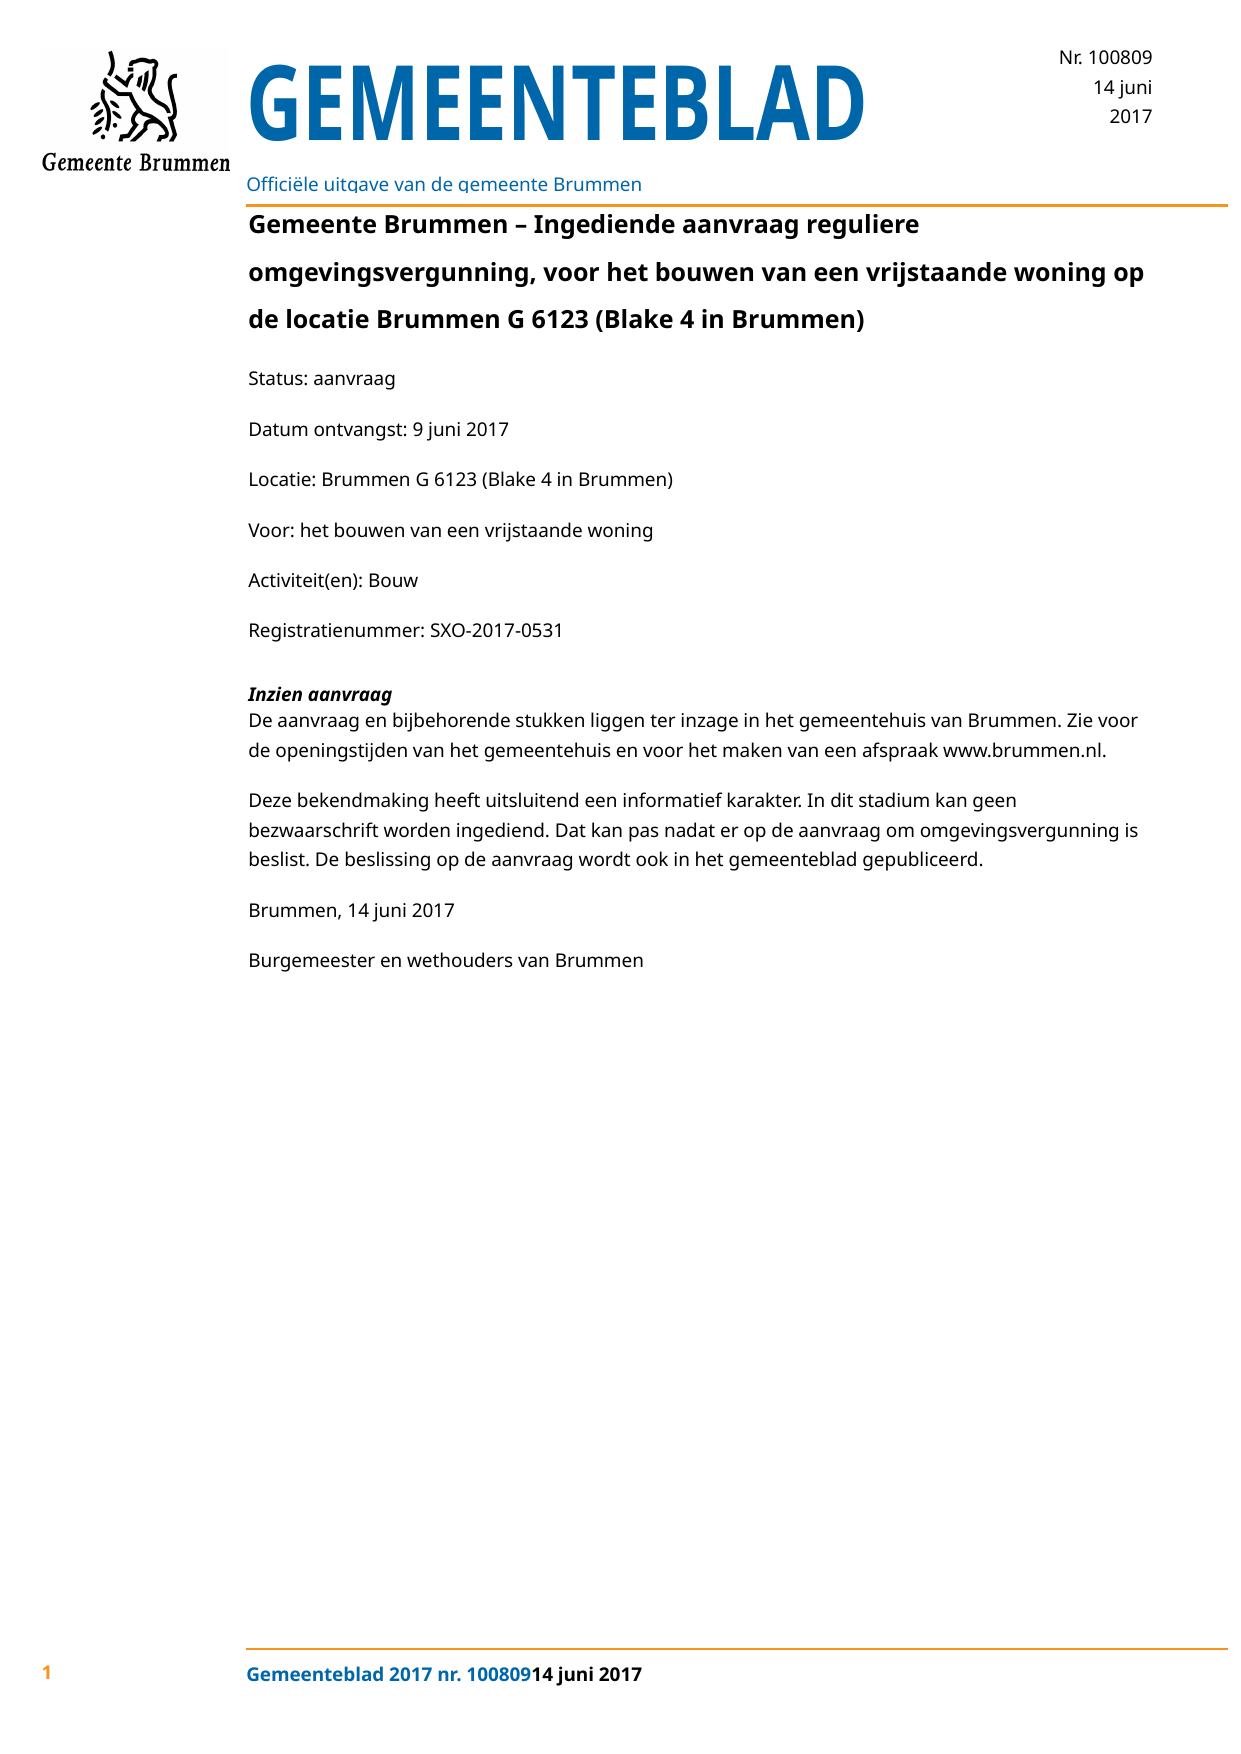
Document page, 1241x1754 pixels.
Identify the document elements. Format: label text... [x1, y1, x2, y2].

text Brummen, 14 juni 2017 [248, 897, 1152, 923]
text Gemeente Brummen – Ingediende aanvraag reguliere omgevingsvergunning, voor het bouwen van een vrijstaande woning op de locatie Brummen G 6123 (Blake 4 in Brummen) [248, 207, 1152, 336]
text Inzien aanvraag [248, 682, 1152, 707]
picture [41, 47, 231, 172]
text Registratienummer: SXO-2017-0531 [248, 618, 1152, 643]
text Datum ontvangst: 9 juni 2017 [248, 416, 1152, 442]
text Deze bekendmaking heeft uitsluitend een informatief karakter. In dit stadium kan geen bezwaarschrift worden ingediend. Dat kan pas nadat er op de aanvraag om omgevingsvergunning is beslist. De beslissing op de aanvraag wordt ook in het gemeenteblad gepubliceerd. [248, 787, 1152, 872]
text Burgemeester en wethouders van Brummen [248, 947, 1152, 973]
text Voor: het bouwen van een vrijstaande woning [248, 517, 1152, 542]
text De aanvraag en bijbehorende stukken liggen ter inzage in het gemeentehuis van Brummen. Zie voor de openingstijden van het gemeentehuis en voor het maken van een afspraak www.brummen.nl. [248, 707, 1152, 763]
text Status: aanvraag [248, 366, 1152, 391]
text Locatie: Brummen G 6123 (Blake 4 in Brummen) [248, 466, 1152, 492]
text Activiteit(en): Bouw [248, 567, 1152, 593]
